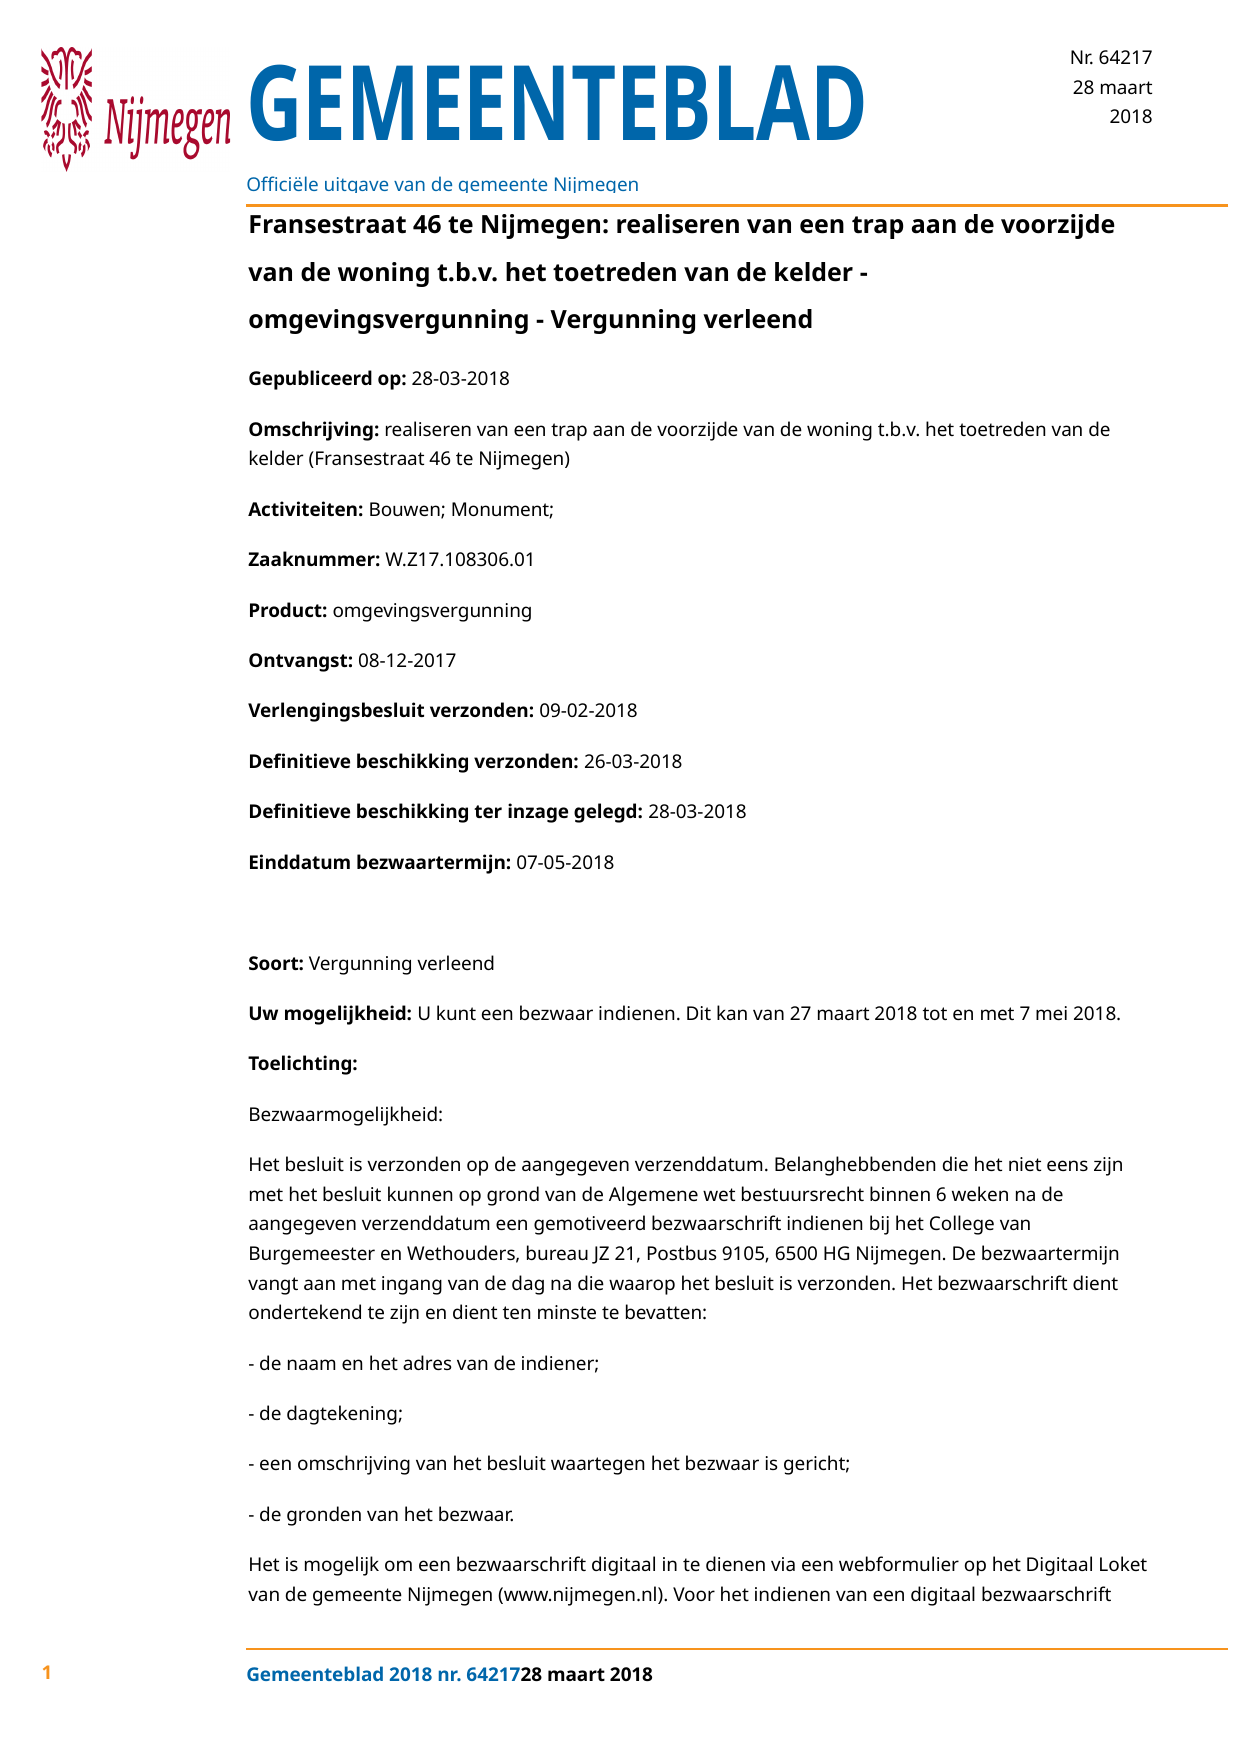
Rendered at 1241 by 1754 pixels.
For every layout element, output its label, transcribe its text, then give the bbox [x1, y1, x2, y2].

text Het besluit is verzonden op de aangegeven verzenddatum. Belanghebbenden die het niet eens zijn met het besluit kunnen op grond van de Algemene wet bestuursrecht binnen 6 weken na de aangegeven verzenddatum een gemotiveerd bezwaarschrift indienen bij het College van Burgemeester en Wethouders, bureau JZ 21, Postbus 9105, 6500 HG Nijmegen. De bezwaartermijn vangt aan met ingang van de dag na die waarop het besluit is verzonden. Het bezwaarschrift dient ondertekend te zijn en dient ten minste te bevatten: [248, 1151, 1152, 1325]
text Ontvangst: 08-12-2017 [248, 647, 1152, 673]
text Zaaknummer: W.Z17.108306.01 [248, 546, 1152, 572]
text - een omschrijving van het besluit waartegen het bezwaar is gericht; [248, 1451, 1152, 1476]
text Omschrijving: realiseren van een trap aan de voorzijde van de woning t.b.v. het toetreden van de kelder (Fransestraat 46 te Nijmegen) [248, 416, 1152, 471]
text Gepubliceerd op: 28-03-2018 [248, 366, 1152, 391]
text Uw mogelijkheid: U kunt een bezwaar indienen. Dit kan van 27 maart 2018 tot en met 7 mei 2018. [248, 1000, 1152, 1026]
picture [41, 47, 231, 172]
text Definitieve beschikking verzonden: 26-03-2018 [248, 748, 1152, 774]
text Toelichting: [248, 1051, 1152, 1076]
text - de naam en het adres van de indiener; [248, 1350, 1152, 1375]
text Het is mogelijk om een bezwaarschrift digitaal in te dienen via een webformulier op het Digitaal Loket van de gemeente Nijmegen (www.nijmegen.nl). Voor het indienen van een digitaal bezwaarschrift [248, 1551, 1152, 1607]
text Soort: Vergunning verleend [248, 950, 1152, 975]
text Activiteiten: Bouwen; Monument; [248, 496, 1152, 522]
text Einddatum bezwaartermijn: 07-05-2018 [248, 849, 1152, 874]
text Verlengingsbesluit verzonden: 09-02-2018 [248, 698, 1152, 723]
text - de dagtekening; [248, 1400, 1152, 1426]
text - de gronden van het bezwaar. [248, 1501, 1152, 1527]
text Bezwaarmogelijkheid: [248, 1101, 1152, 1127]
text Product: omgevingsvergunning [248, 597, 1152, 622]
text Fransestraat 46 te Nijmegen: realiseren van een trap aan de voorzijde van de woning t.b.v. het toetreden van de kelder - omgevingsvergunning - Vergunning verleend [248, 207, 1152, 336]
text Definitieve beschikking ter inzage gelegd: 28-03-2018 [248, 798, 1152, 824]
